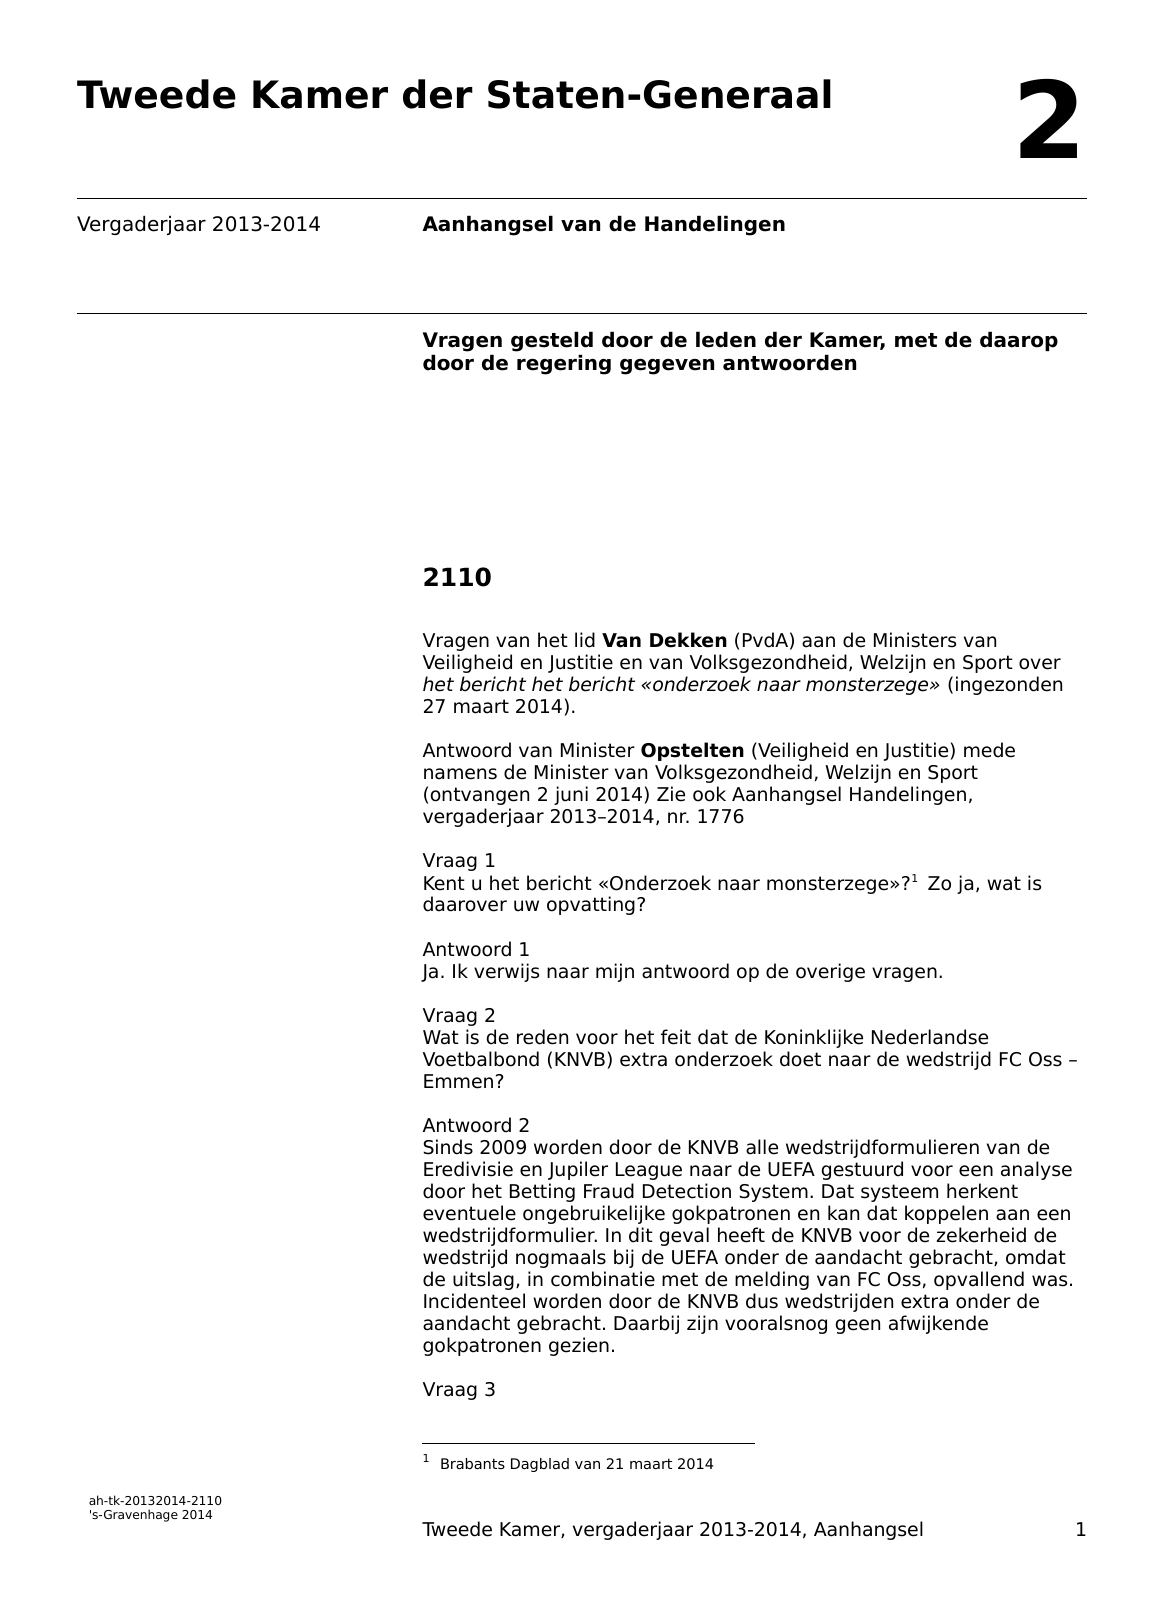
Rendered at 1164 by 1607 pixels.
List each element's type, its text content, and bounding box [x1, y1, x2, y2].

text Kent u het bericht «Onderzoek naar monsterzege»? Zo ja, wat is daarover uw opvatting? [422, 872, 1087, 916]
text ah-tk-20132014-2110 [88, 1494, 323, 1508]
text Sinds 2009 worden door de KNVB alle wedstrijdformulieren van de Eredivisie en Jupiler League naar de UEFA gestuurd voor een analyse door het Betting Fraud Detection System. Dat systeem herkent eventuele ongebruikelijke gokpatronen en kan dat koppelen aan een wedstrijdformulier. In dit geval heeft de KNVB voor de zekerheid de wedstrijd nogmaals bij de UEFA onder de aandacht gebracht, omdat de uitslag, in combinatie met de melding van FC Oss, opvallend was. Incidenteel worden door de KNVB dus wedstrijden extra onder de aandacht gebracht. Daarbij zijn vooralsnog geen afwijkende gokpatronen gezien. [422, 1137, 1087, 1357]
text 's-Gravenhage 2014 [88, 1508, 323, 1522]
table_cell Vergaderjaar 2013-2014 [77, 199, 422, 313]
text Vraag 2 [422, 1005, 1087, 1027]
table_cell [77, 314, 422, 375]
text 2110 [422, 563, 1087, 592]
text Antwoord 2 [422, 1115, 1087, 1137]
table_header Tweede Kamer der Staten-Generaal [77, 59, 886, 198]
table_header 2 [886, 59, 1087, 198]
table_cell Aanhangsel van de Handelingen [422, 199, 1087, 313]
table_cell Vragen gesteld door de leden der Kamer, met de daarop door de regering gegeven antwoorden [422, 314, 1087, 375]
text Ja. Ik verwijs naar mijn antwoord op de overige vragen. [422, 961, 1087, 982]
text Wat is de reden voor het feit dat de Koninklijke Nederlandse Voetbalbond (KNVB) extra onderzoek doet naar de wedstrijd FC Oss – Emmen? [422, 1027, 1087, 1093]
text Antwoord van Minister Opstelten (Veiligheid en Justitie) mede namens de Minister van Volksgezondheid, Welzijn en Sport (ontvangen 2 juni 2014) Zie ook Aanhangsel Handelingen, vergaderjaar 2013–2014, nr. 1776 [422, 740, 1087, 828]
text Brabants Dagblad van 21 maart 2014 [422, 1452, 1087, 1474]
text Antwoord 1 [422, 938, 1087, 961]
text Vraag 3 [422, 1379, 1087, 1401]
text Vragen van het lid Van Dekken (PvdA) aan de Ministers van Veiligheid en Justitie en van Volksgezondheid, Welzijn en Sport over het bericht het bericht «onderzoek naar monsterzege» (ingezonden 27 maart 2014). [422, 630, 1087, 718]
text Vraag 1 [422, 850, 1087, 872]
